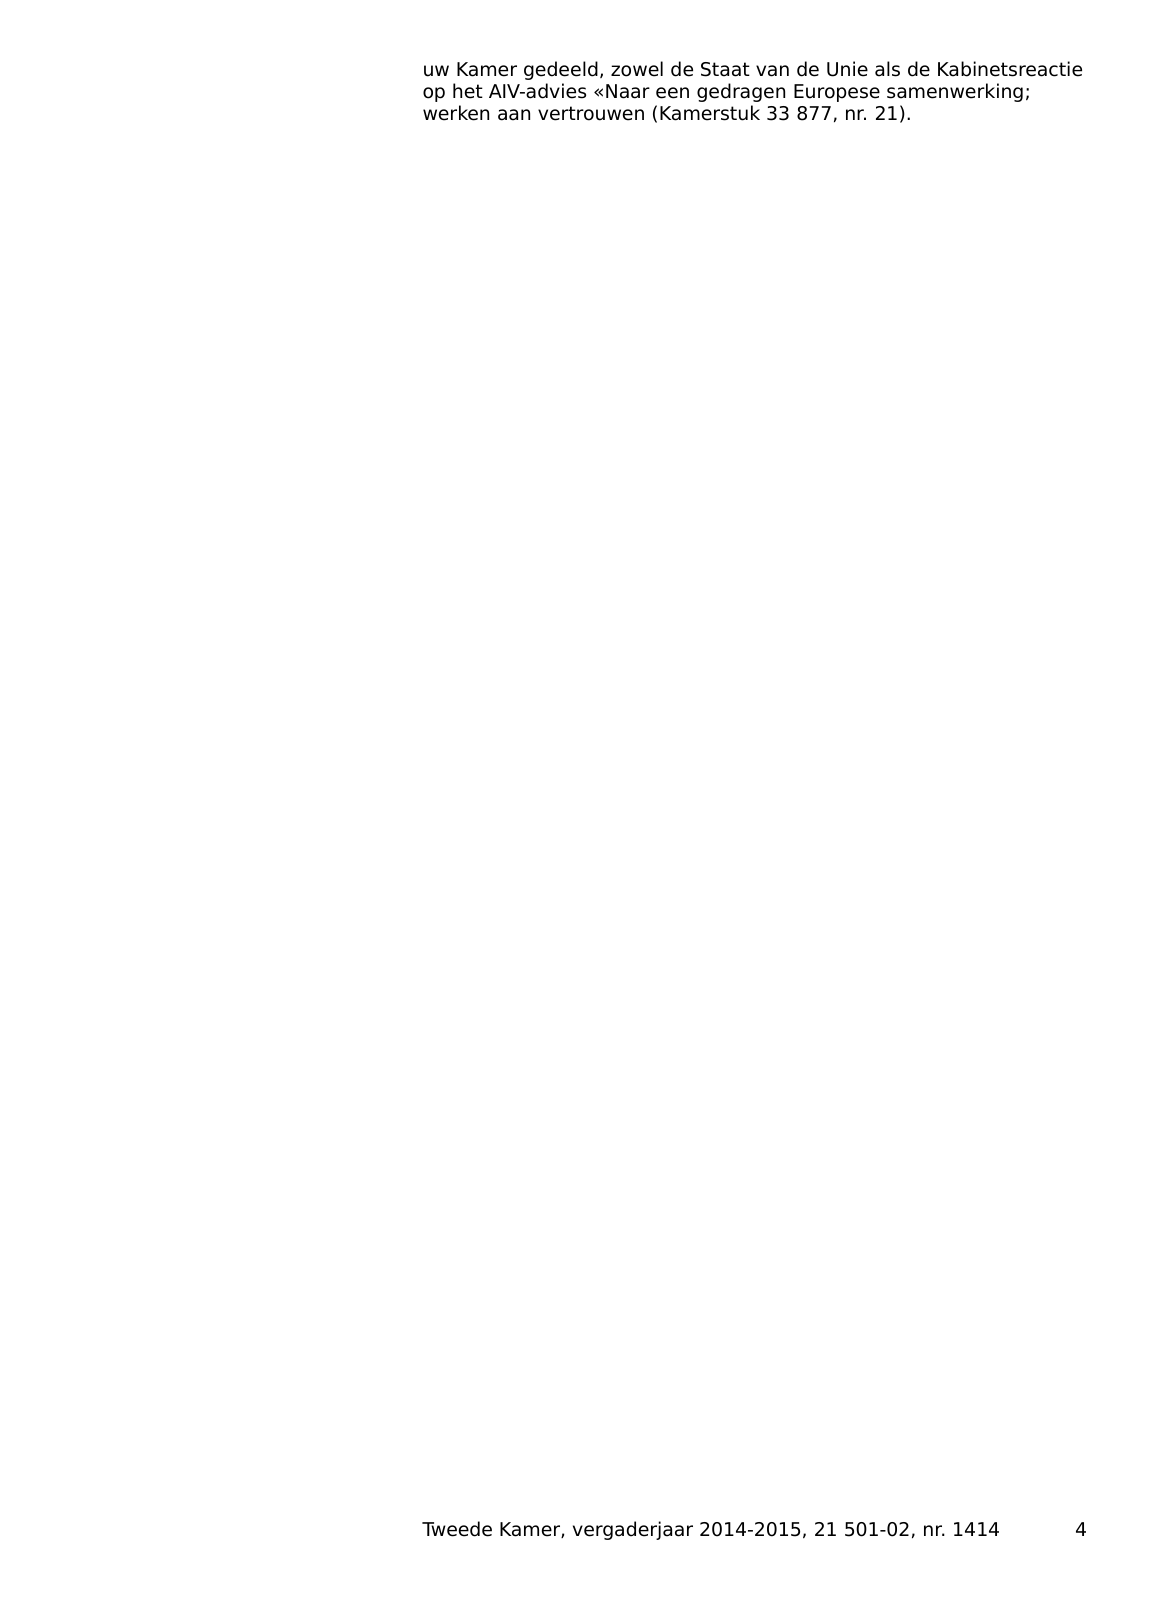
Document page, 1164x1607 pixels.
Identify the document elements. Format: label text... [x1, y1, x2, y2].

text uw Kamer gedeeld, zowel de Staat van de Unie als de Kabinetsreactie op het AIV-advies «Naar een gedragen Europese samenwerking; werken aan vertrouwen (Kamerstuk 33 877, nr. 21). [422, 59, 1087, 125]
